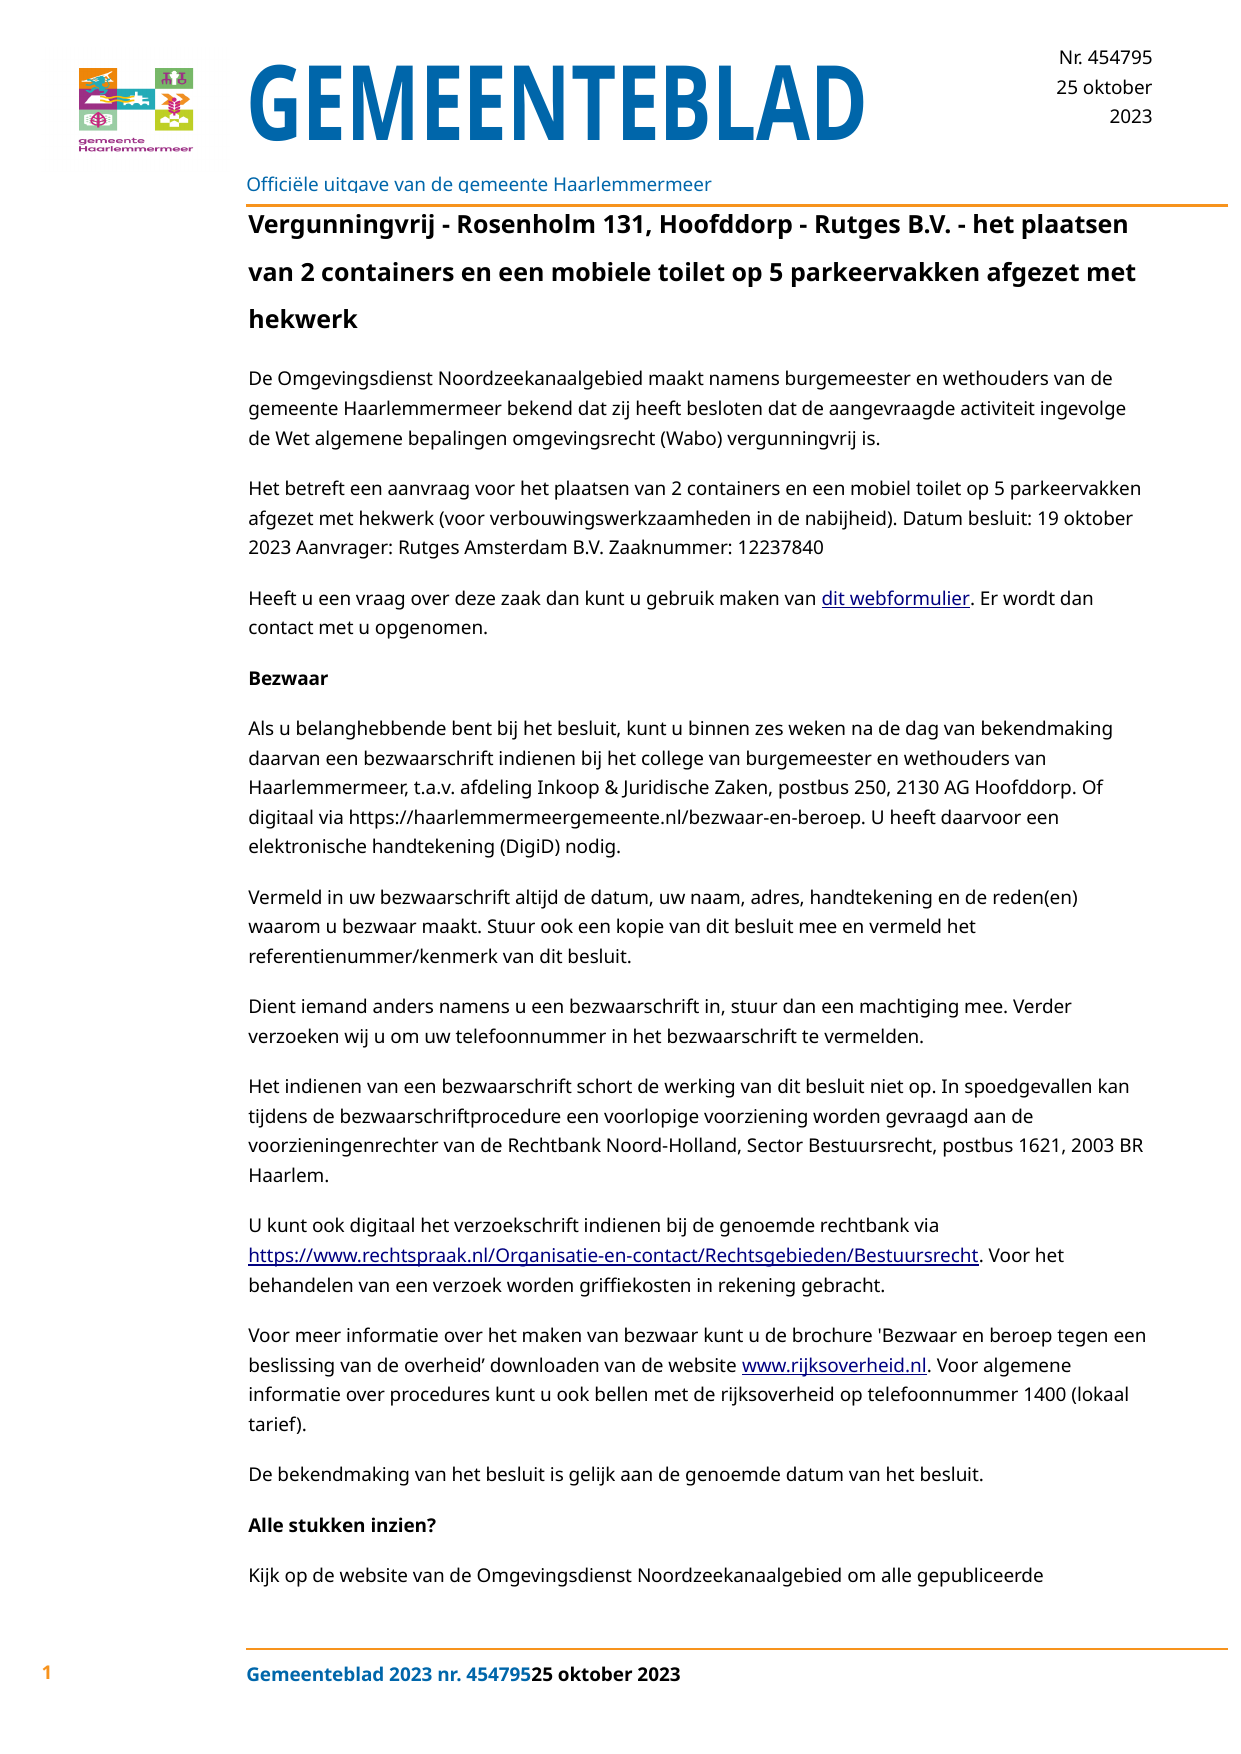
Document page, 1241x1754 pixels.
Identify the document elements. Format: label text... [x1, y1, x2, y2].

text Als u belanghebbende bent bij het besluit, kunt u binnen zes weken na de dag van bekendmaking daarvan een bezwaarschrift indienen bij het college van burgemeester en wethouders van Haarlemmermeer, t.a.v. afdeling Inkoop & Juridische Zaken, postbus 250, 2130 AG Hoofddorp. Of digitaal via https://haarlemmermeergemeente.nl/bezwaar-en-beroep. U heeft daarvoor een elektronische handtekening (DigiD) nodig. [248, 715, 1152, 859]
text Vergunningvrij - Rosenholm 131, Hoofddorp - Rutges B.V. - het plaatsen van 2 containers en een mobiele toilet op 5 parkeervakken afgezet met hekwerk [248, 207, 1152, 336]
text Het indienen van een bezwaarschrift schort de werking van dit besluit niet op. In spoedgevallen kan tijdens de bezwaarschriftprocedure een voorlopige voorziening worden gevraagd aan de voorzieningenrechter van de Rechtbank Noord-Holland, Sector Bestuursrecht, postbus 1621, 2003 BR Haarlem. [248, 1073, 1152, 1188]
text Dient iemand anders namens u een bezwaarschrift in, stuur dan een machtiging mee. Verder verzoeken wij u om uw telefoonnummer in het bezwaarschrift te vermelden. [248, 993, 1152, 1049]
text Bezwaar [248, 665, 1152, 690]
text Voor meer informatie over het maken van bezwaar kunt u de brochure 'Bezwaar en beroep tegen een beslissing van de overheid’ downloaden van de website www.rijksoverheid.nl. Voor algemene informatie over procedures kunt u ook bellen met de rijksoverheid op telefoonnummer 1400 (lokaal tarief). [248, 1322, 1152, 1437]
text De bekendmaking van het besluit is gelijk aan de genoemde datum van het besluit. [248, 1461, 1152, 1487]
text De Omgevingsdienst Noordzeekanaalgebied maakt namens burgemeester en wethouders van de gemeente Haarlemmermeer bekend dat zij heeft besloten dat de aangevraagde activiteit ingevolge de Wet algemene bepalingen omgevingsrecht (Wabo) vergunningvrij is. [248, 366, 1152, 450]
text U kunt ook digitaal het verzoekschrift indienen bij de genoemde rechtbank via https://www.rechtspraak.nl/Organisatie-en-contact/Rechtsgebieden/Bestuursrecht. Voor het behandelen van een verzoek worden griffiekosten in rekening gebracht. [248, 1213, 1152, 1297]
text Alle stukken inzien? [248, 1512, 1152, 1537]
text Het betreft een aanvraag voor het plaatsen van 2 containers en een mobiel toilet op 5 parkeervakken afgezet met hekwerk (voor verbouwingswerkzaamheden in de nabijheid). Datum besluit: 19 oktober 2023 Aanvrager: Rutges Amsterdam B.V. Zaaknummer: 12237840 [248, 475, 1152, 560]
text Heeft u een vraag over deze zaak dan kunt u gebruik maken van dit webformulier. Er wordt dan contact met u opgenomen. [248, 585, 1152, 640]
text Kijk op de website van de Omgevingsdienst Noordzeekanaalgebied om alle gepubliceerde [248, 1562, 1152, 1588]
text Vermeld in uw bezwaarschrift altijd de datum, uw naam, adres, handtekening en de reden(en) waarom u bezwaar maakt. Stuur ook een kopie van dit besluit mee en vermeld het referentienummer/kenmerk van dit besluit. [248, 884, 1152, 969]
picture [41, 47, 231, 172]
